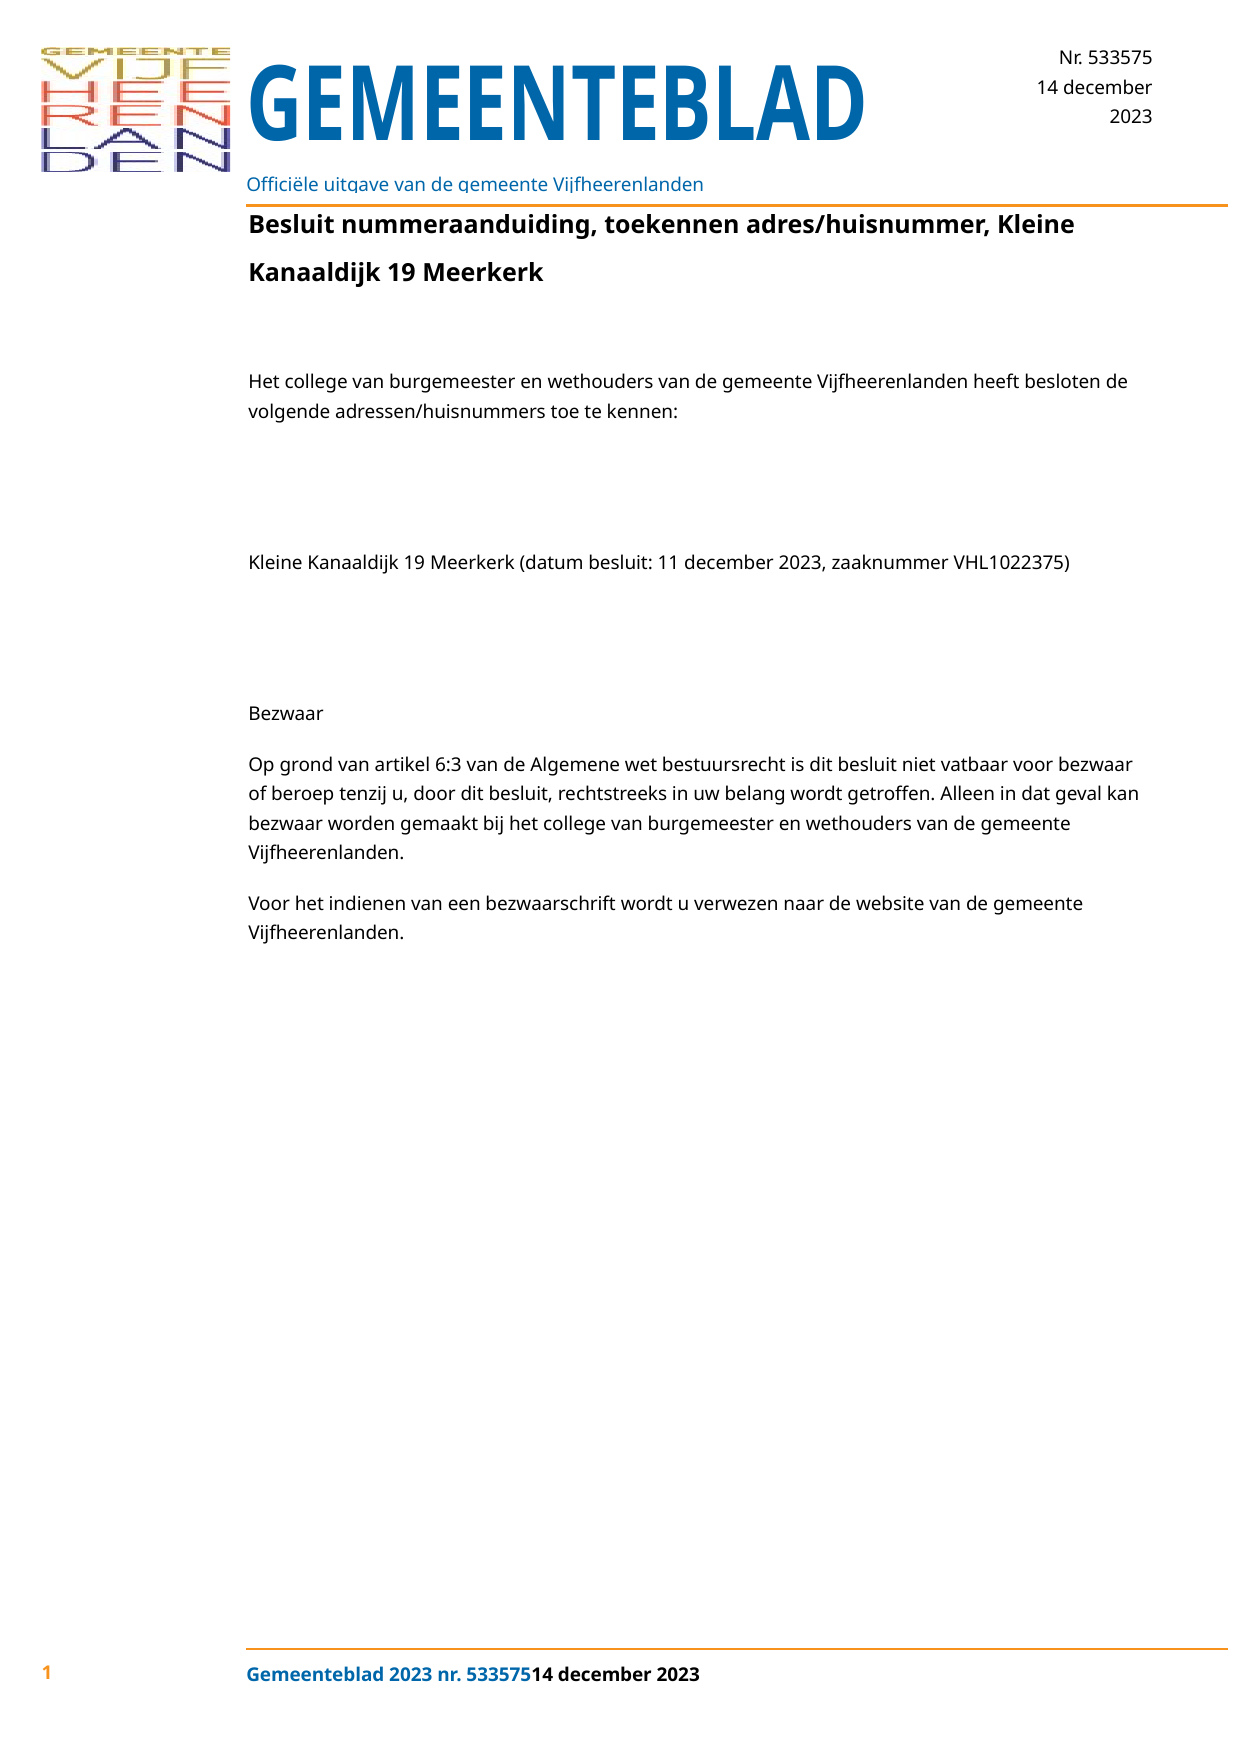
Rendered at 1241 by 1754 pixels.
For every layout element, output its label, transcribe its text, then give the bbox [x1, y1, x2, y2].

picture [41, 47, 231, 172]
text Bezwaar [248, 700, 1152, 726]
text Voor het indienen van een bezwaarschrift wordt u verwezen naar de website van de gemeente Vijfheerenlanden. [248, 890, 1152, 945]
text Besluit nummeraanduiding, toekennen adres/huisnummer, Kleine Kanaaldijk 19 Meerkerk [248, 207, 1152, 288]
text Kleine Kanaaldijk 19 Meerkerk (datum besluit: 11 december 2023, zaaknummer VHL1022375) [248, 549, 1152, 575]
text Op grond van artikel 6:3 van de Algemene wet bestuursrecht is dit besluit niet vatbaar voor bezwaar of beroep tenzij u, door dit besluit, rechtstreeks in uw belang wordt getroffen. Alleen in dat geval kan bezwaar worden gemaakt bij het college van burgemeester en wethouders van de gemeente Vijfheerenlanden. [248, 751, 1152, 865]
text Het college van burgemeester en wethouders van de gemeente Vijfheerenlanden heeft besloten de volgende adressen/huisnummers toe te kennen: [248, 368, 1152, 424]
